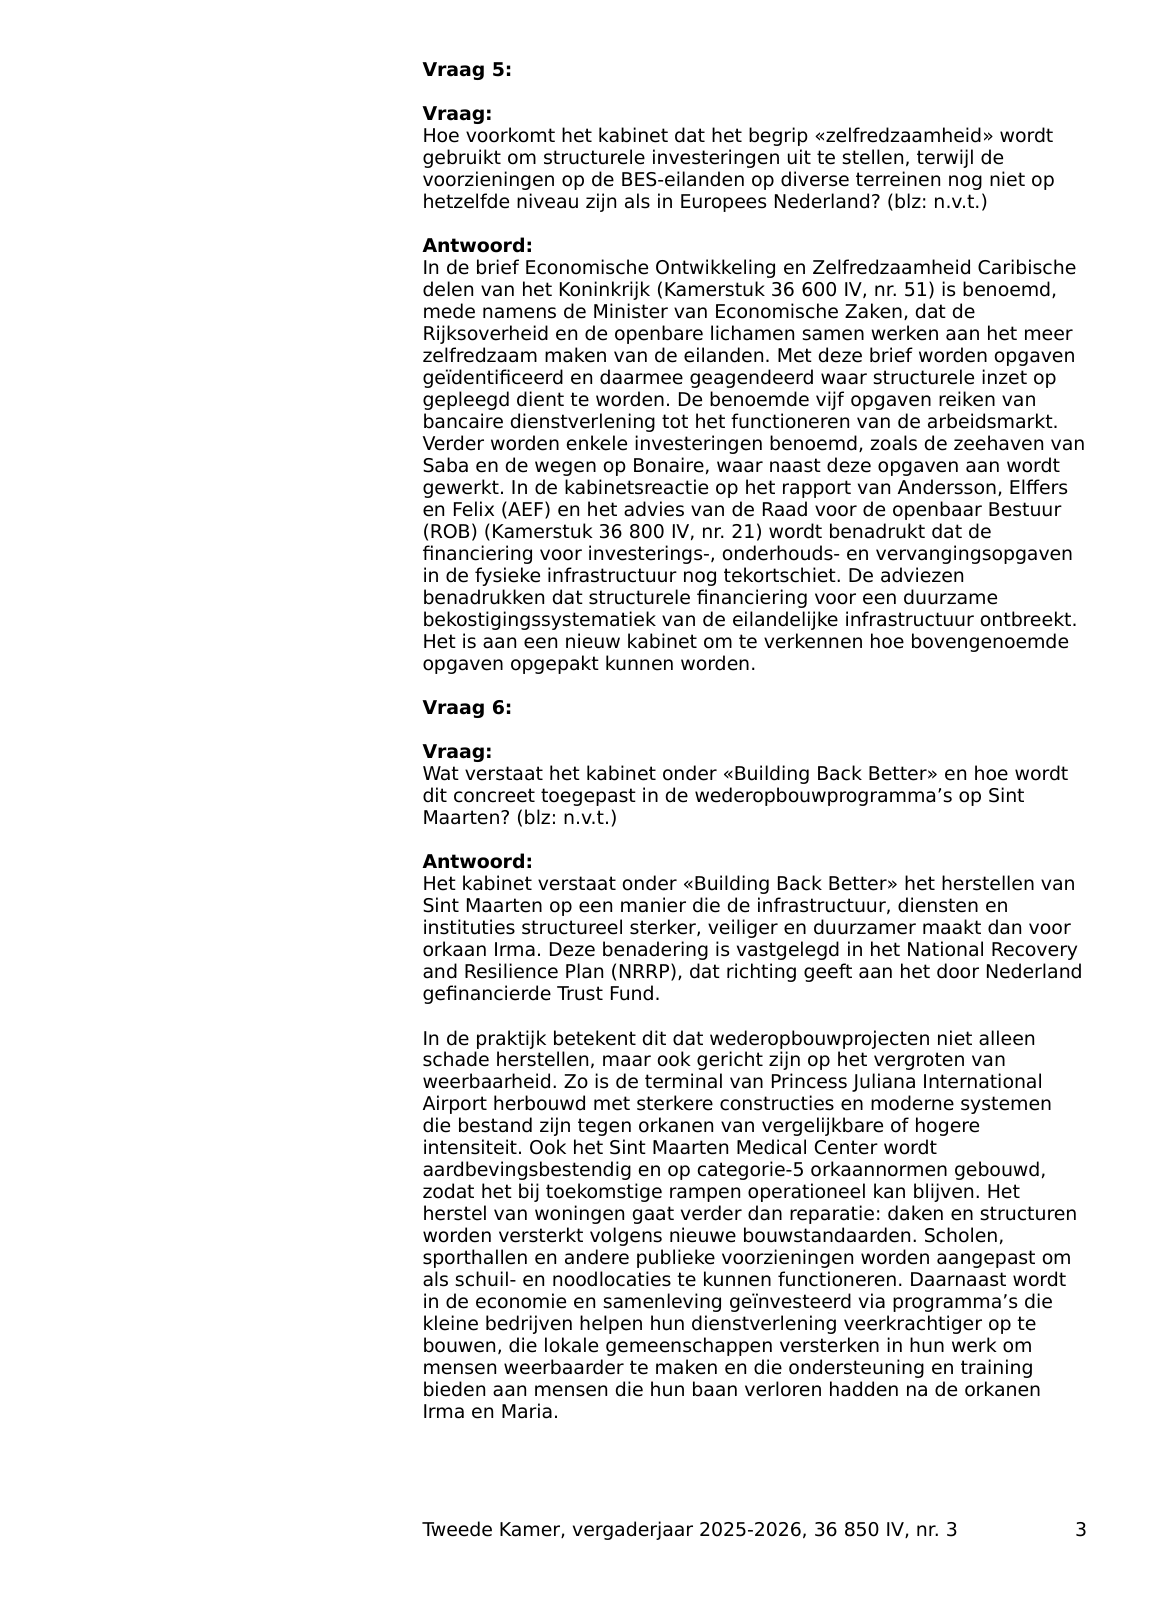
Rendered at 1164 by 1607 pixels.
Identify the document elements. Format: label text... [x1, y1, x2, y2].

subtitle Vraag 6: [422, 697, 1087, 719]
subtitle Vraag 5: [422, 59, 1087, 81]
text Vraag: [422, 741, 1087, 763]
text Wat verstaat het kabinet onder «Building Back Better» en hoe wordt dit concreet toegepast in de wederopbouwprogramma’s op Sint Maarten? (blz: n.v.t.) [422, 763, 1087, 829]
text In de praktijk betekent dit dat wederopbouwprojecten niet alleen schade herstellen, maar ook gericht zijn op het vergroten van weerbaarheid. Zo is de terminal van Princess Juliana International Airport herbouwd met sterkere constructies en moderne systemen die bestand zijn tegen orkanen van vergelijkbare of hogere intensiteit. Ook het Sint Maarten Medical Center wordt aardbevingsbestendig en op categorie-5 orkaannormen gebouwd, zodat het bij toekomstige rampen operationeel kan blijven. Het herstel van woningen gaat verder dan reparatie: daken en structuren worden versterkt volgens nieuwe bouwstandaarden. Scholen, sporthallen en andere publieke voorzieningen worden aangepast om als schuil- en noodlocaties te kunnen functioneren. Daarnaast wordt in de economie en samenleving geïnvesteerd via programma’s die kleine bedrijven helpen hun dienstverlening veerkrachtiger op te bouwen, die lokale gemeenschappen versterken in hun werk om mensen weerbaarder te maken en die ondersteuning en training bieden aan mensen die hun baan verloren hadden na de orkanen Irma en Maria. [422, 1027, 1087, 1423]
text Hoe voorkomt het kabinet dat het begrip «zelfredzaamheid» wordt gebruikt om structurele investeringen uit te stellen, terwijl de voorzieningen op de BES-eilanden op diverse terreinen nog niet op hetzelfde niveau zijn als in Europees Nederland? (blz: n.v.t.) [422, 125, 1087, 213]
text In de brief Economische Ontwikkeling en Zelfredzaamheid Caribische delen van het Koninkrijk (Kamerstuk 36 600 IV, nr. 51) is benoemd, mede namens de Minister van Economische Zaken, dat de Rijksoverheid en de openbare lichamen samen werken aan het meer zelfredzaam maken van de eilanden. Met deze brief worden opgaven geïdentificeerd en daarmee geagendeerd waar structurele inzet op gepleegd dient te worden. De benoemde vijf opgaven reiken van bancaire dienstverlening tot het functioneren van de arbeidsmarkt. Verder worden enkele investeringen benoemd, zoals de zeehaven van Saba en de wegen op Bonaire, waar naast deze opgaven aan wordt gewerkt. In de kabinetsreactie op het rapport van Andersson, Elffers en Felix (AEF) en het advies van de Raad voor de openbaar Bestuur (ROB) (Kamerstuk 36 800 IV, nr. 21) wordt benadrukt dat de financiering voor investerings-, onderhouds- en vervangingsopgaven in de fysieke infrastructuur nog tekortschiet. De adviezen benadrukken dat structurele financiering voor een duurzame bekostigingssystematiek van de eilandelijke infrastructuur ontbreekt. Het is aan een nieuw kabinet om te verkennen hoe bovengenoemde opgaven opgepakt kunnen worden. [422, 257, 1087, 675]
text Het kabinet verstaat onder «Building Back Better» het herstellen van Sint Maarten op een manier die de infrastructuur, diensten en instituties structureel sterker, veiliger en duurzamer maakt dan voor orkaan Irma. Deze benadering is vastgelegd in het National Recovery and Resilience Plan (NRRP), dat richting geeft aan het door Nederland gefinancierde Trust Fund. [422, 873, 1087, 1005]
text Antwoord: [422, 851, 1087, 873]
text Vraag: [422, 103, 1087, 125]
text Antwoord: [422, 235, 1087, 257]
